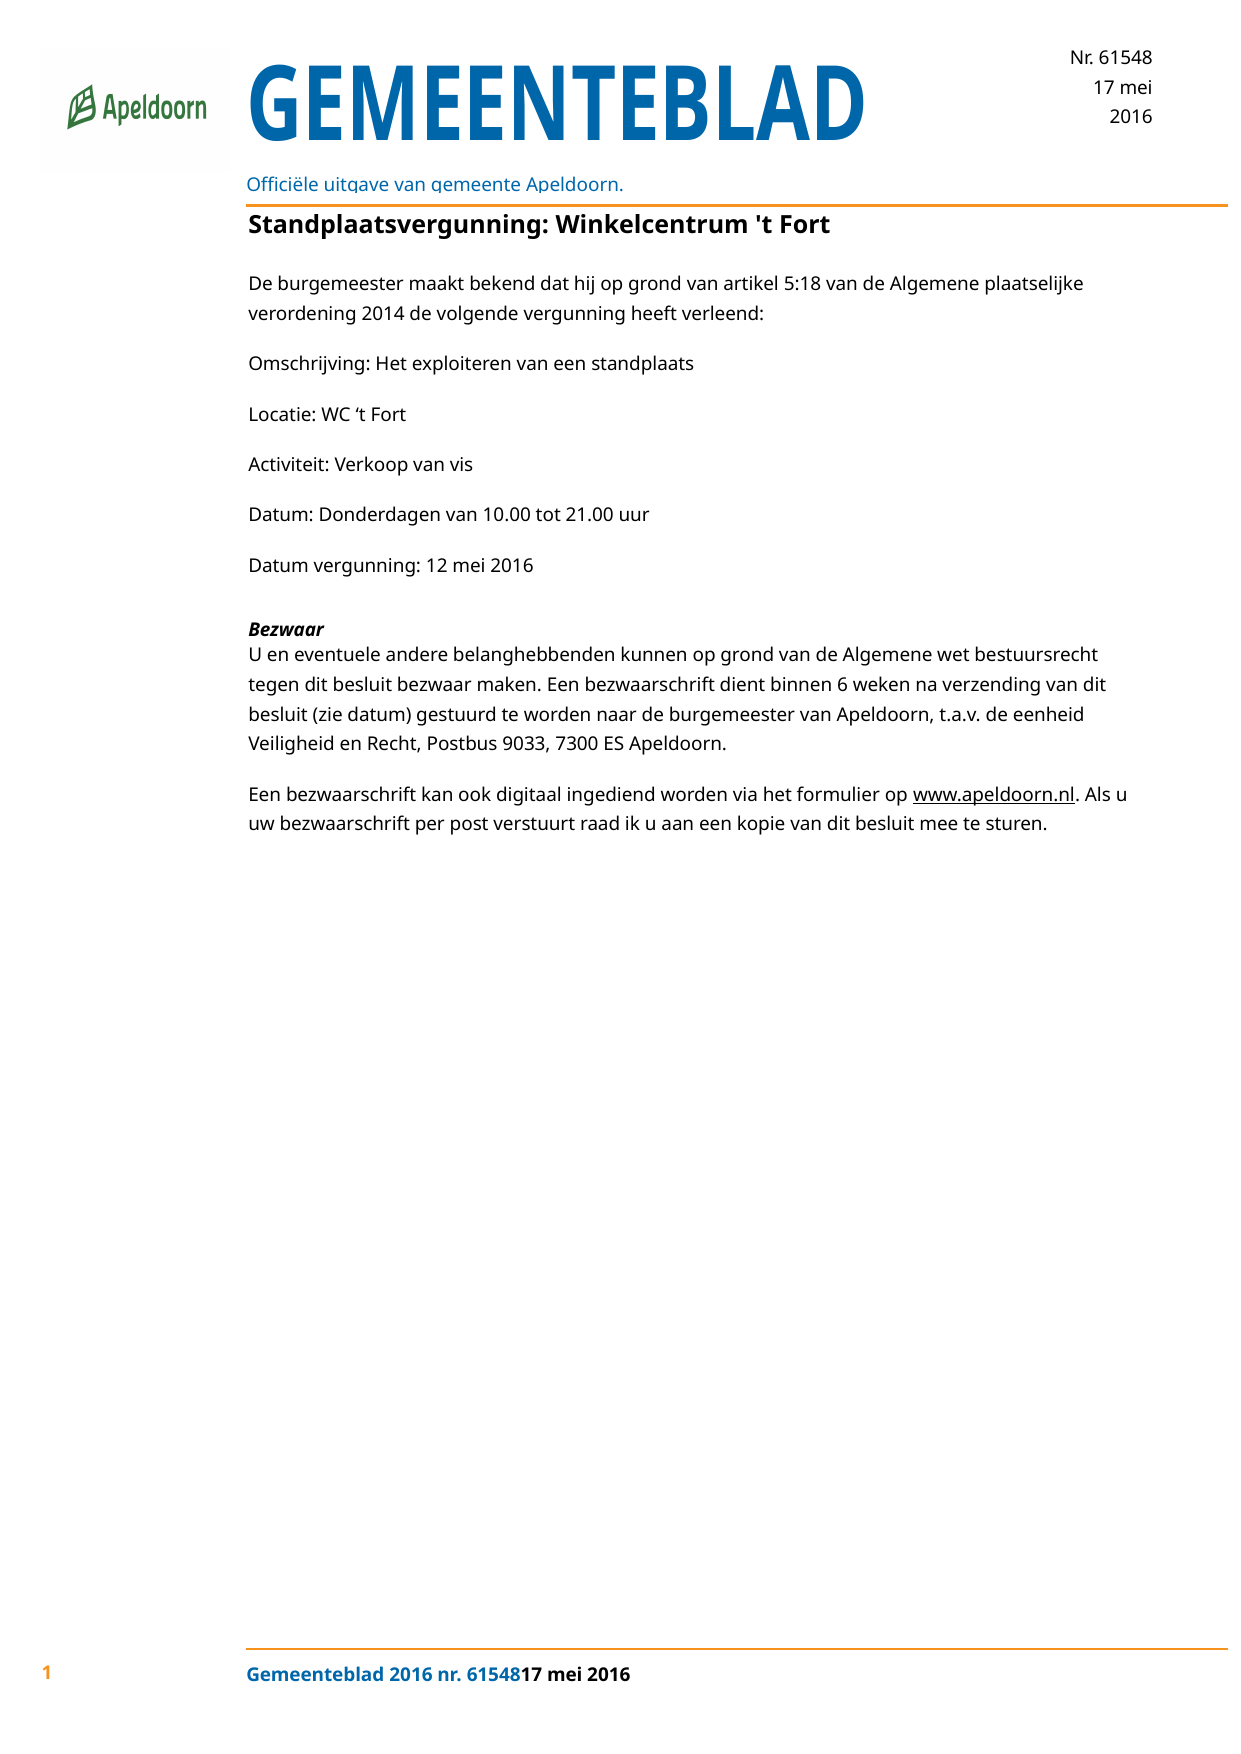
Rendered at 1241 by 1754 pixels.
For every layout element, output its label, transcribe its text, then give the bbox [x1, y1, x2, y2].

picture [41, 47, 231, 172]
text Bezwaar [248, 616, 1152, 642]
text U en eventuele andere belanghebbenden kunnen op grond van de Algemene wet bestuursrecht tegen dit besluit bezwaar maken. Een bezwaarschrift dient binnen 6 weken na verzending van dit besluit (zie datum) gestuurd te worden naar de burgemeester van Apeldoorn, t.a.v. de eenheid Veiligheid en Recht, Postbus 9033, 7300 ES Apeldoorn. [248, 642, 1152, 756]
text Standplaatsvergunning: Winkelcentrum 't Fort [248, 207, 1152, 241]
text De burgemeester maakt bekend dat hij op grond van artikel 5:18 van de Algemene plaatselijke verordening 2014 de volgende vergunning heeft verleend: [248, 270, 1152, 326]
text Een bezwaarschrift kan ook digitaal ingediend worden via het formulier op www.apeldoorn.nl. Als u uw bezwaarschrift per post verstuurt raad ik u aan een kopie van dit besluit mee te sturen. [248, 781, 1152, 836]
text Datum: Donderdagen van 10.00 tot 21.00 uur [248, 502, 1152, 527]
text Datum vergunning: 12 mei 2016 [248, 552, 1152, 578]
text Activiteit: Verkoop van vis [248, 451, 1152, 477]
text Omschrijving: Het exploiteren van een standplaats [248, 350, 1152, 376]
text Locatie: WC ‘t Fort [248, 401, 1152, 426]
